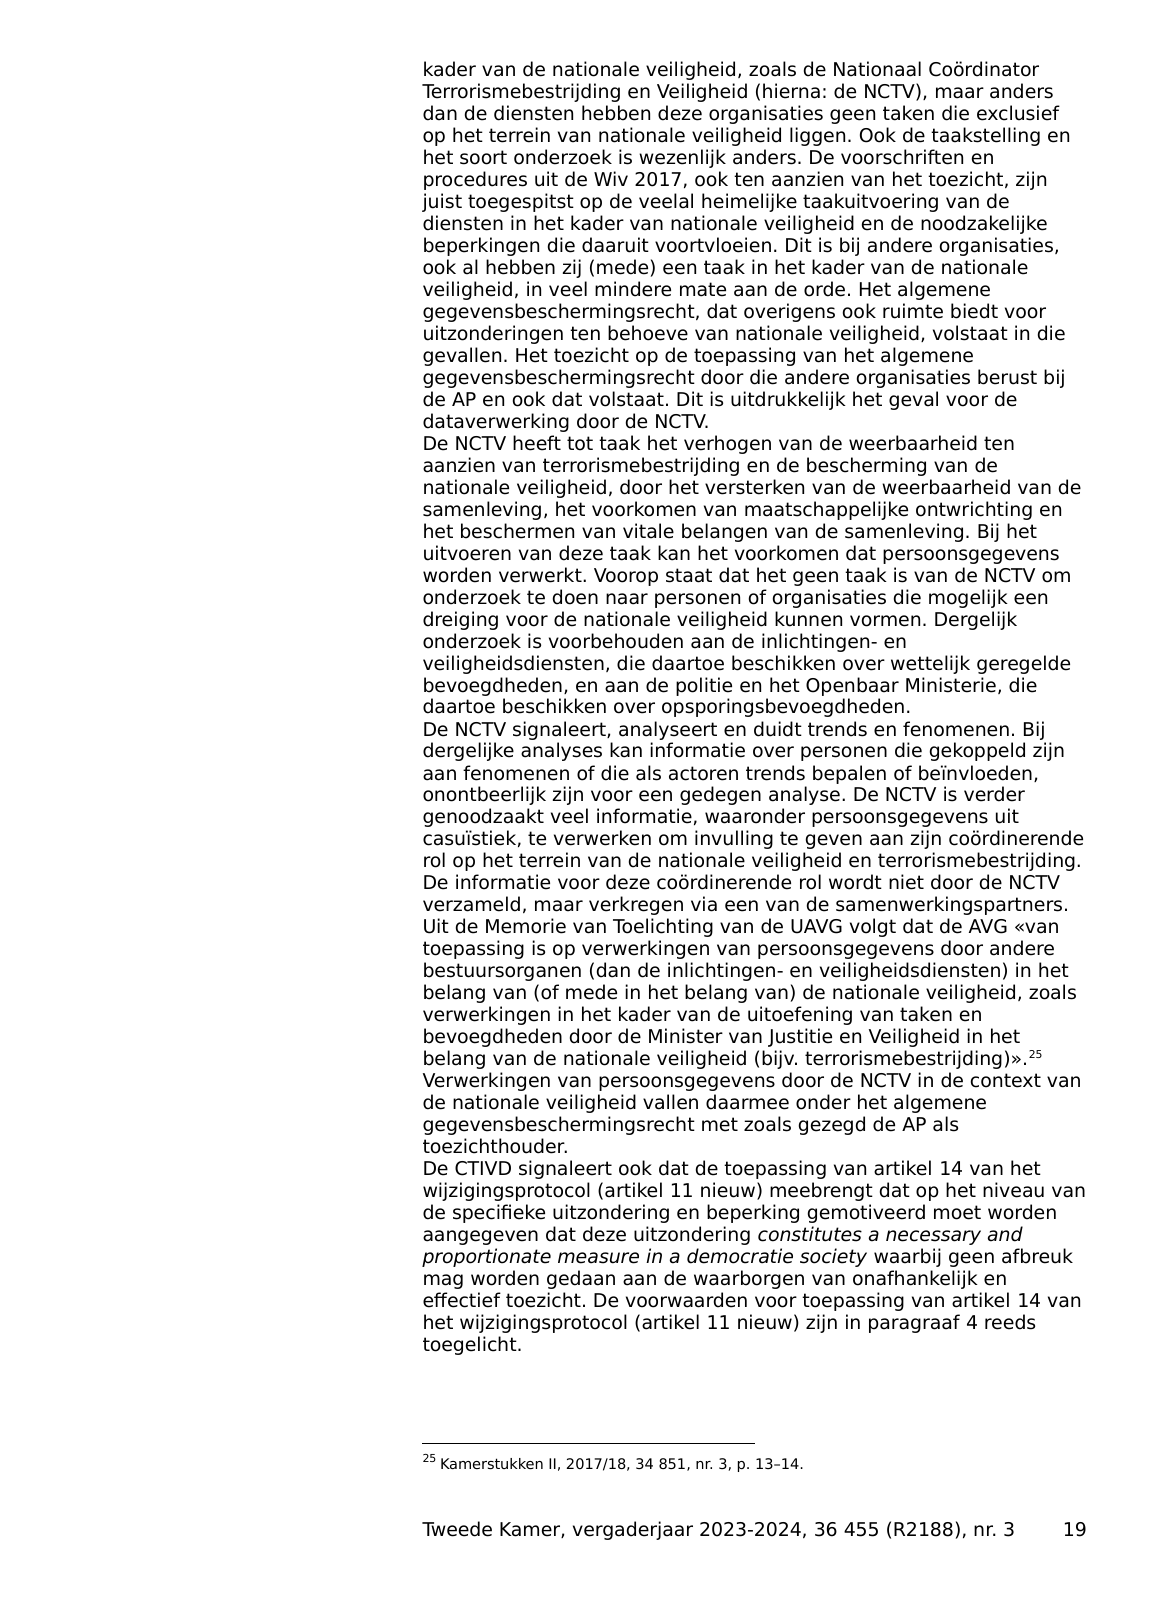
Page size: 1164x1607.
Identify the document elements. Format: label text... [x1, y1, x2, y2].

text De NCTV heeft tot taak het verhogen van de weerbaarheid ten aanzien van terrorismebestrijding en de bescherming van de nationale veiligheid, door het versterken van de weerbaarheid van de samenleving, het voorkomen van maatschappelijke ontwrichting en het beschermen van vitale belangen van de samenleving. Bij het uitvoeren van deze taak kan het voorkomen dat persoonsgegevens worden verwerkt. Voorop staat dat het geen taak is van de NCTV om onderzoek te doen naar personen of organisaties die mogelijk een dreiging voor de nationale veiligheid kunnen vormen. Dergelijk onderzoek is voorbehouden aan de inlichtingen- en veiligheidsdiensten, die daartoe beschikken over wettelijk geregelde bevoegdheden, en aan de politie en het Openbaar Ministerie, die daartoe beschikken over opsporingsbevoegdheden. [422, 433, 1087, 718]
text kader van de nationale veiligheid, zoals de Nationaal Coördinator Terrorismebestrijding en Veiligheid (hierna: de NCTV), maar anders dan de diensten hebben deze organisaties geen taken die exclusief op het terrein van nationale veiligheid liggen. Ook de taakstelling en het soort onderzoek is wezenlijk anders. De voorschriften en procedures uit de Wiv 2017, ook ten aanzien van het toezicht, zijn juist toegespitst op de veelal heimelijke taakuitvoering van de diensten in het kader van nationale veiligheid en de noodzakelijke beperkingen die daaruit voortvloeien. Dit is bij andere organisaties, ook al hebben zij (mede) een taak in het kader van de nationale veiligheid, in veel mindere mate aan de orde. Het algemene gegevensbeschermingsrecht, dat overigens ook ruimte biedt voor uitzonderingen ten behoeve van nationale veiligheid, volstaat in die gevallen. Het toezicht op de toepassing van het algemene gegevensbeschermingsrecht door die andere organisaties berust bij de AP en ook dat volstaat. Dit is uitdrukkelijk het geval voor de dataverwerking door de NCTV. [422, 59, 1087, 433]
text Uit de Memorie van Toelichting van de UAVG volgt dat de AVG «van toepassing is op verwerkingen van persoonsgegevens door andere bestuursorganen (dan de inlichtingen- en veiligheidsdiensten) in het belang van (of mede in het belang van) de nationale veiligheid, zoals verwerkingen in het kader van de uitoefening van taken en bevoegdheden door de Minister van Justitie en Veiligheid in het belang van de nationale veiligheid (bijv. terrorismebestrijding)». Verwerkingen van persoonsgegevens door de NCTV in de context van de nationale veiligheid vallen daarmee onder het algemene gegevensbeschermingsrecht met zoals gezegd de AP als toezichthouder. [422, 916, 1087, 1158]
text De NCTV signaleert, analyseert en duidt trends en fenomenen. Bij dergelijke analyses kan informatie over personen die gekoppeld zijn aan fenomenen of die als actoren trends bepalen of beïnvloeden, onontbeerlijk zijn voor een gedegen analyse. De NCTV is verder genoodzaakt veel informatie, waaronder persoonsgegevens uit casuïstiek, te verwerken om invulling te geven aan zijn coördinerende rol op het terrein van de nationale veiligheid en terrorismebestrijding. De informatie voor deze coördinerende rol wordt niet door de NCTV verzameld, maar verkregen via een van de samenwerkingspartners. [422, 718, 1087, 916]
text Kamerstukken II, 2017/18, 34 851, nr. 3, p. 13–14. [422, 1452, 1087, 1474]
text De CTIVD signaleert ook dat de toepassing van artikel 14 van het wijzigingsprotocol (artikel 11 nieuw) meebrengt dat op het niveau van de specifieke uitzondering en beperking gemotiveerd moet worden aangegeven dat deze uitzondering constitutes a necessary and proportionate measure in a democratie society waarbij geen afbreuk mag worden gedaan aan de waarborgen van onafhankelijk en effectief toezicht. De voorwaarden voor toepassing van artikel 14 van het wijzigingsprotocol (artikel 11 nieuw) zijn in paragraaf 4 reeds toegelicht. [422, 1158, 1087, 1356]
